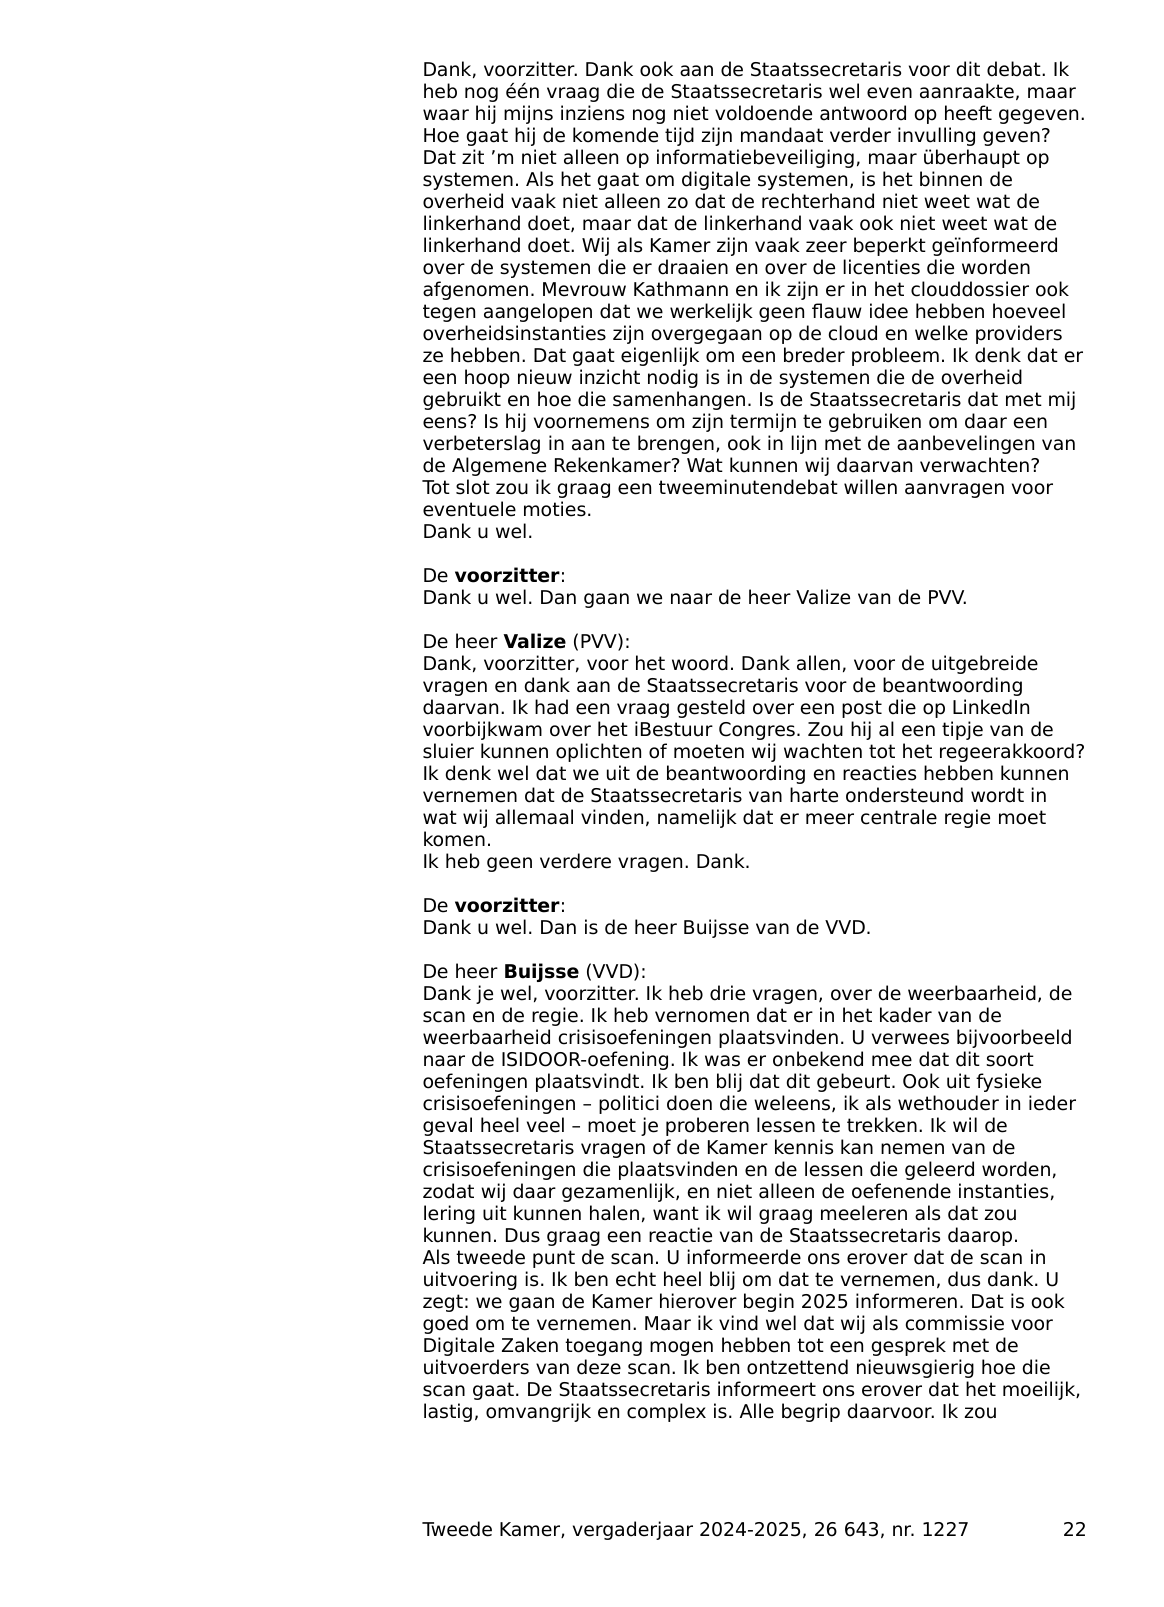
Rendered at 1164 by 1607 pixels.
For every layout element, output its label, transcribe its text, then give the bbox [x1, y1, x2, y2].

text Ik heb geen verdere vragen. Dank. [422, 851, 1087, 873]
text Dank, voorzitter, voor het woord. Dank allen, voor de uitgebreide vragen en dank aan de Staatssecretaris voor de beantwoording daarvan. Ik had een vraag gesteld over een post die op LinkedIn voorbijkwam over het iBestuur Congres. Zou hij al een tipje van de sluier kunnen oplichten of moeten wij wachten tot het regeerakkoord? Ik denk wel dat we uit de beantwoording en reacties hebben kunnen vernemen dat de Staatssecretaris van harte ondersteund wordt in wat wij allemaal vinden, namelijk dat er meer centrale regie moet komen. [422, 653, 1087, 851]
text Tot slot zou ik graag een tweeminutendebat willen aanvragen voor eventuele moties. [422, 477, 1087, 521]
text Dank u wel. Dan is de heer Buijsse van de VVD. [422, 917, 1087, 939]
text De heer Buijsse (VVD): [422, 961, 1087, 983]
text De voorzitter: [422, 565, 1087, 587]
text Dank, voorzitter. Dank ook aan de Staatssecretaris voor dit debat. Ik heb nog één vraag die de Staatssecretaris wel even aanraakte, maar waar hij mijns inziens nog niet voldoende antwoord op heeft gegeven. Hoe gaat hij de komende tijd zijn mandaat verder invulling geven? Dat zit ’m niet alleen op informatiebeveiliging, maar überhaupt op systemen. Als het gaat om digitale systemen, is het binnen de overheid vaak niet alleen zo dat de rechterhand niet weet wat de linkerhand doet, maar dat de linkerhand vaak ook niet weet wat de linkerhand doet. Wij als Kamer zijn vaak zeer beperkt geïnformeerd over de systemen die er draaien en over de licenties die worden afgenomen. Mevrouw Kathmann en ik zijn er in het clouddossier ook tegen aangelopen dat we werkelijk geen flauw idee hebben hoeveel overheidsinstanties zijn overgegaan op de cloud en welke providers ze hebben. Dat gaat eigenlijk om een breder probleem. Ik denk dat er een hoop nieuw inzicht nodig is in de systemen die de overheid gebruikt en hoe die samenhangen. Is de Staatssecretaris dat met mij eens? Is hij voornemens om zijn termijn te gebruiken om daar een verbeterslag in aan te brengen, ook in lijn met de aanbevelingen van de Algemene Rekenkamer? Wat kunnen wij daarvan verwachten? [422, 59, 1087, 477]
text Als tweede punt de scan. U informeerde ons erover dat de scan in uitvoering is. Ik ben echt heel blij om dat te vernemen, dus dank. U zegt: we gaan de Kamer hierover begin 2025 informeren. Dat is ook goed om te vernemen. Maar ik vind wel dat wij als commissie voor Digitale Zaken toegang mogen hebben tot een gesprek met de uitvoerders van deze scan. Ik ben ontzettend nieuwsgierig hoe die scan gaat. De Staatssecretaris informeert ons erover dat het moeilijk, lastig, omvangrijk en complex is. Alle begrip daarvoor. Ik zou [422, 1247, 1087, 1423]
text De heer Valize (PVV): [422, 631, 1087, 653]
text Dank u wel. Dan gaan we naar de heer Valize van de PVV. [422, 587, 1087, 609]
text Dank je wel, voorzitter. Ik heb drie vragen, over de weerbaarheid, de scan en de regie. Ik heb vernomen dat er in het kader van de weerbaarheid crisisoefeningen plaatsvinden. U verwees bijvoorbeeld naar de ISIDOOR-oefening. Ik was er onbekend mee dat dit soort oefeningen plaatsvindt. Ik ben blij dat dit gebeurt. Ook uit fysieke crisisoefeningen – politici doen die weleens, ik als wethouder in ieder geval heel veel – moet je proberen lessen te trekken. Ik wil de Staatssecretaris vragen of de Kamer kennis kan nemen van de crisisoefeningen die plaatsvinden en de lessen die geleerd worden, zodat wij daar gezamenlijk, en niet alleen de oefenende instanties, lering uit kunnen halen, want ik wil graag meeleren als dat zou kunnen. Dus graag een reactie van de Staatssecretaris daarop. [422, 983, 1087, 1247]
text De voorzitter: [422, 895, 1087, 917]
text Dank u wel. [422, 521, 1087, 543]
